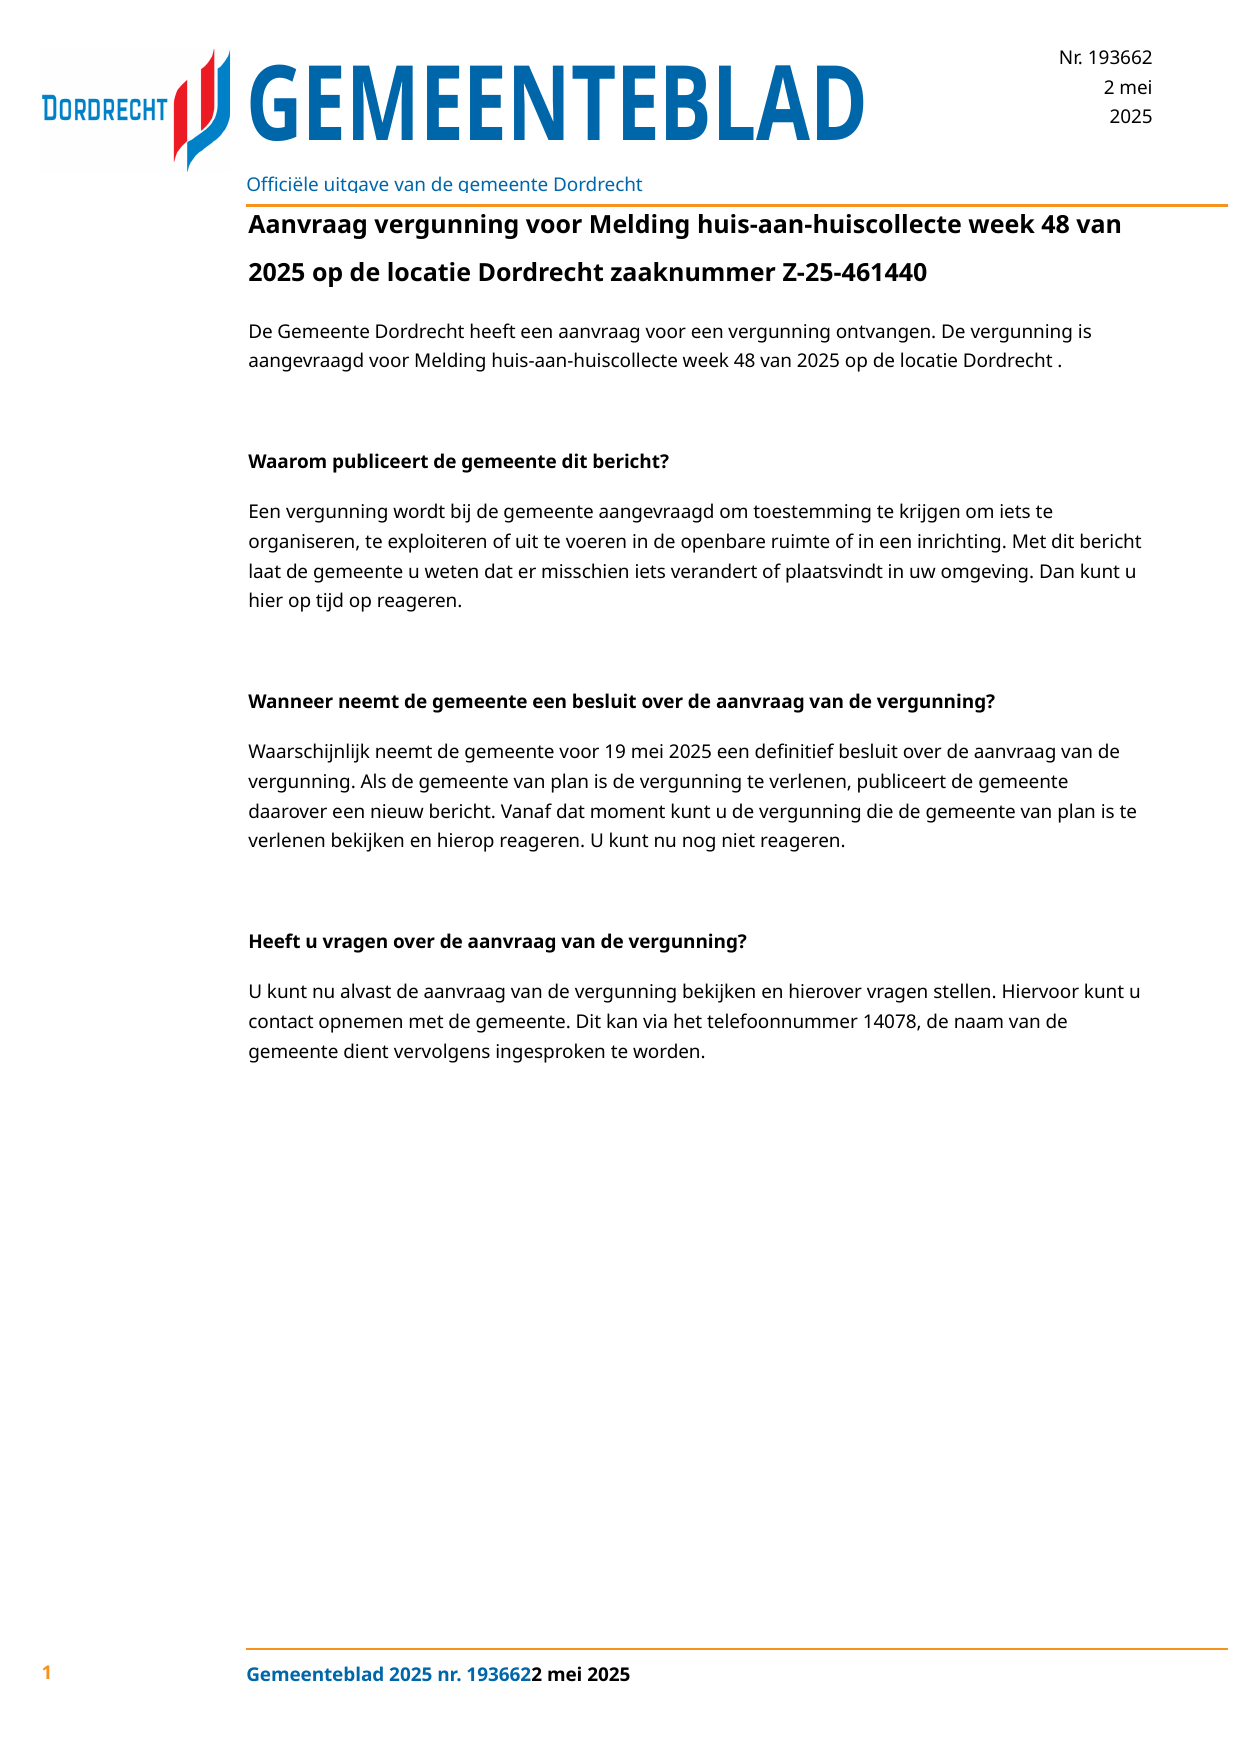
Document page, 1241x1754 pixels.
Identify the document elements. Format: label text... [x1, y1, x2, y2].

text Aanvraag vergunning voor Melding huis-aan-huiscollecte week 48 van 2025 op de locatie Dordrecht zaaknummer Z-25-461440 [248, 207, 1152, 288]
text Heeft u vragen over de aanvraag van de vergunning? [248, 928, 1152, 954]
text Waarom publiceert de gemeente dit bericht? [248, 448, 1152, 474]
text U kunt nu alvast de aanvraag van de vergunning bekijken en hierover vragen stellen. Hiervoor kunt u contact opnemen met de gemeente. Dit kan via het telefoonnummer 14078, de naam van de gemeente dient vervolgens ingesproken te worden. [248, 979, 1152, 1064]
text De Gemeente Dordrecht heeft een aanvraag voor een vergunning ontvangen. De vergunning is aangevraagd voor Melding huis-aan-huiscollecte week 48 van 2025 op de locatie Dordrecht . [248, 318, 1152, 373]
picture [41, 47, 231, 172]
text Waarschijnlijk neemt de gemeente voor 19 mei 2025 een definitief besluit over de aanvraag van de vergunning. Als de gemeente van plan is de vergunning te verlenen, publiceert de gemeente daarover een nieuw bericht. Vanaf dat moment kunt u de vergunning die de gemeente van plan is te verlenen bekijken en hierop reageren. U kunt nu nog niet reageren. [248, 739, 1152, 853]
text Een vergunning wordt bij de gemeente aangevraagd om toestemming te krijgen om iets te organiseren, te exploiteren of uit te voeren in de openbare ruimte of in een inrichting. Met dit bericht laat de gemeente u weten dat er misschien iets verandert of plaatsvindt in uw omgeving. Dan kunt u hier op tijd op reageren. [248, 499, 1152, 613]
text Wanneer neemt de gemeente een besluit over de aanvraag van de vergunning? [248, 688, 1152, 714]
